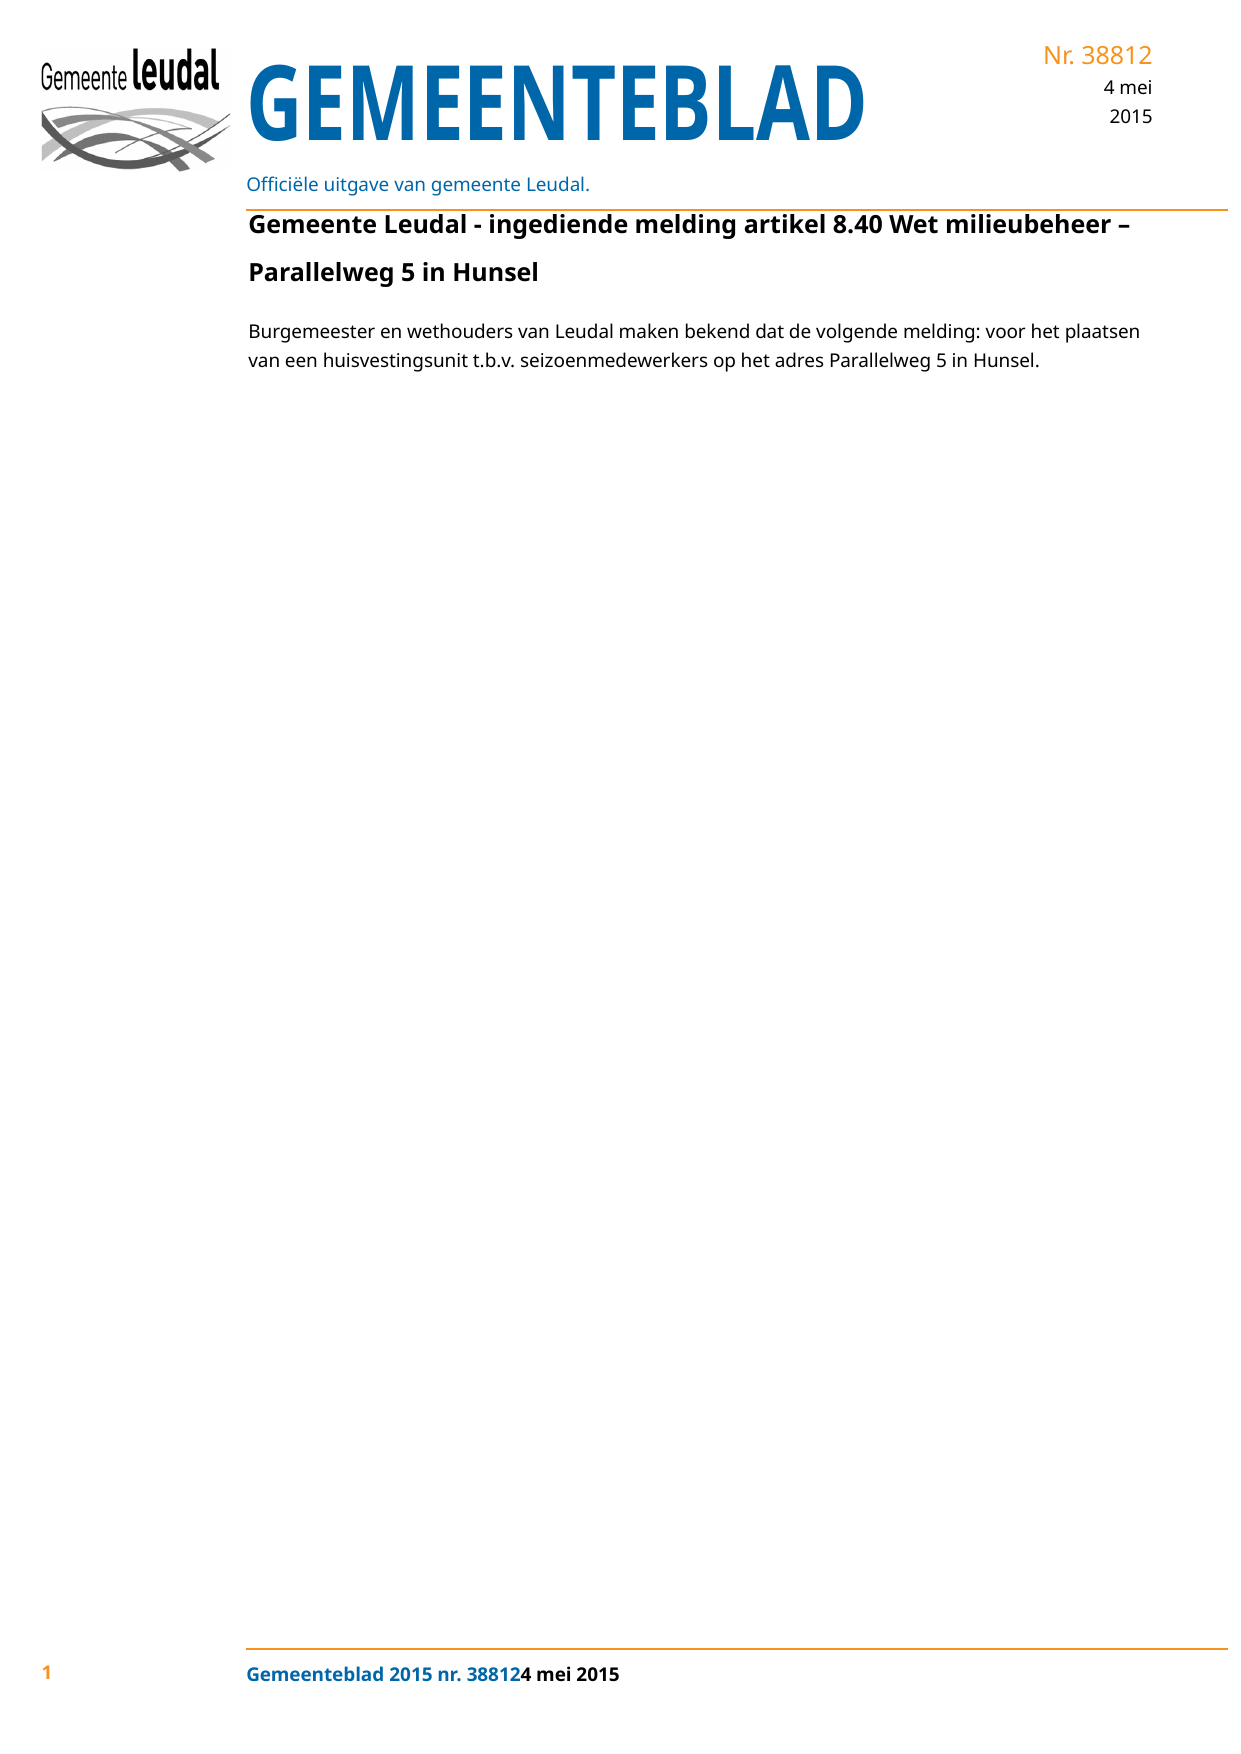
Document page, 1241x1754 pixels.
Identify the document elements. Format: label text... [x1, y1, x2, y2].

text Burgemeester en wethouders van Leudal maken bekend dat de volgende melding: voor het plaatsen van een huisvestingsunit t.b.v. seizoenmedewerkers op het adres Parallelweg 5 in Hunsel. [248, 318, 1152, 373]
picture [41, 47, 231, 172]
text Gemeente Leudal - ingediende melding artikel 8.40 Wet milieubeheer – Parallelweg 5 in Hunsel [248, 211, 1152, 288]
